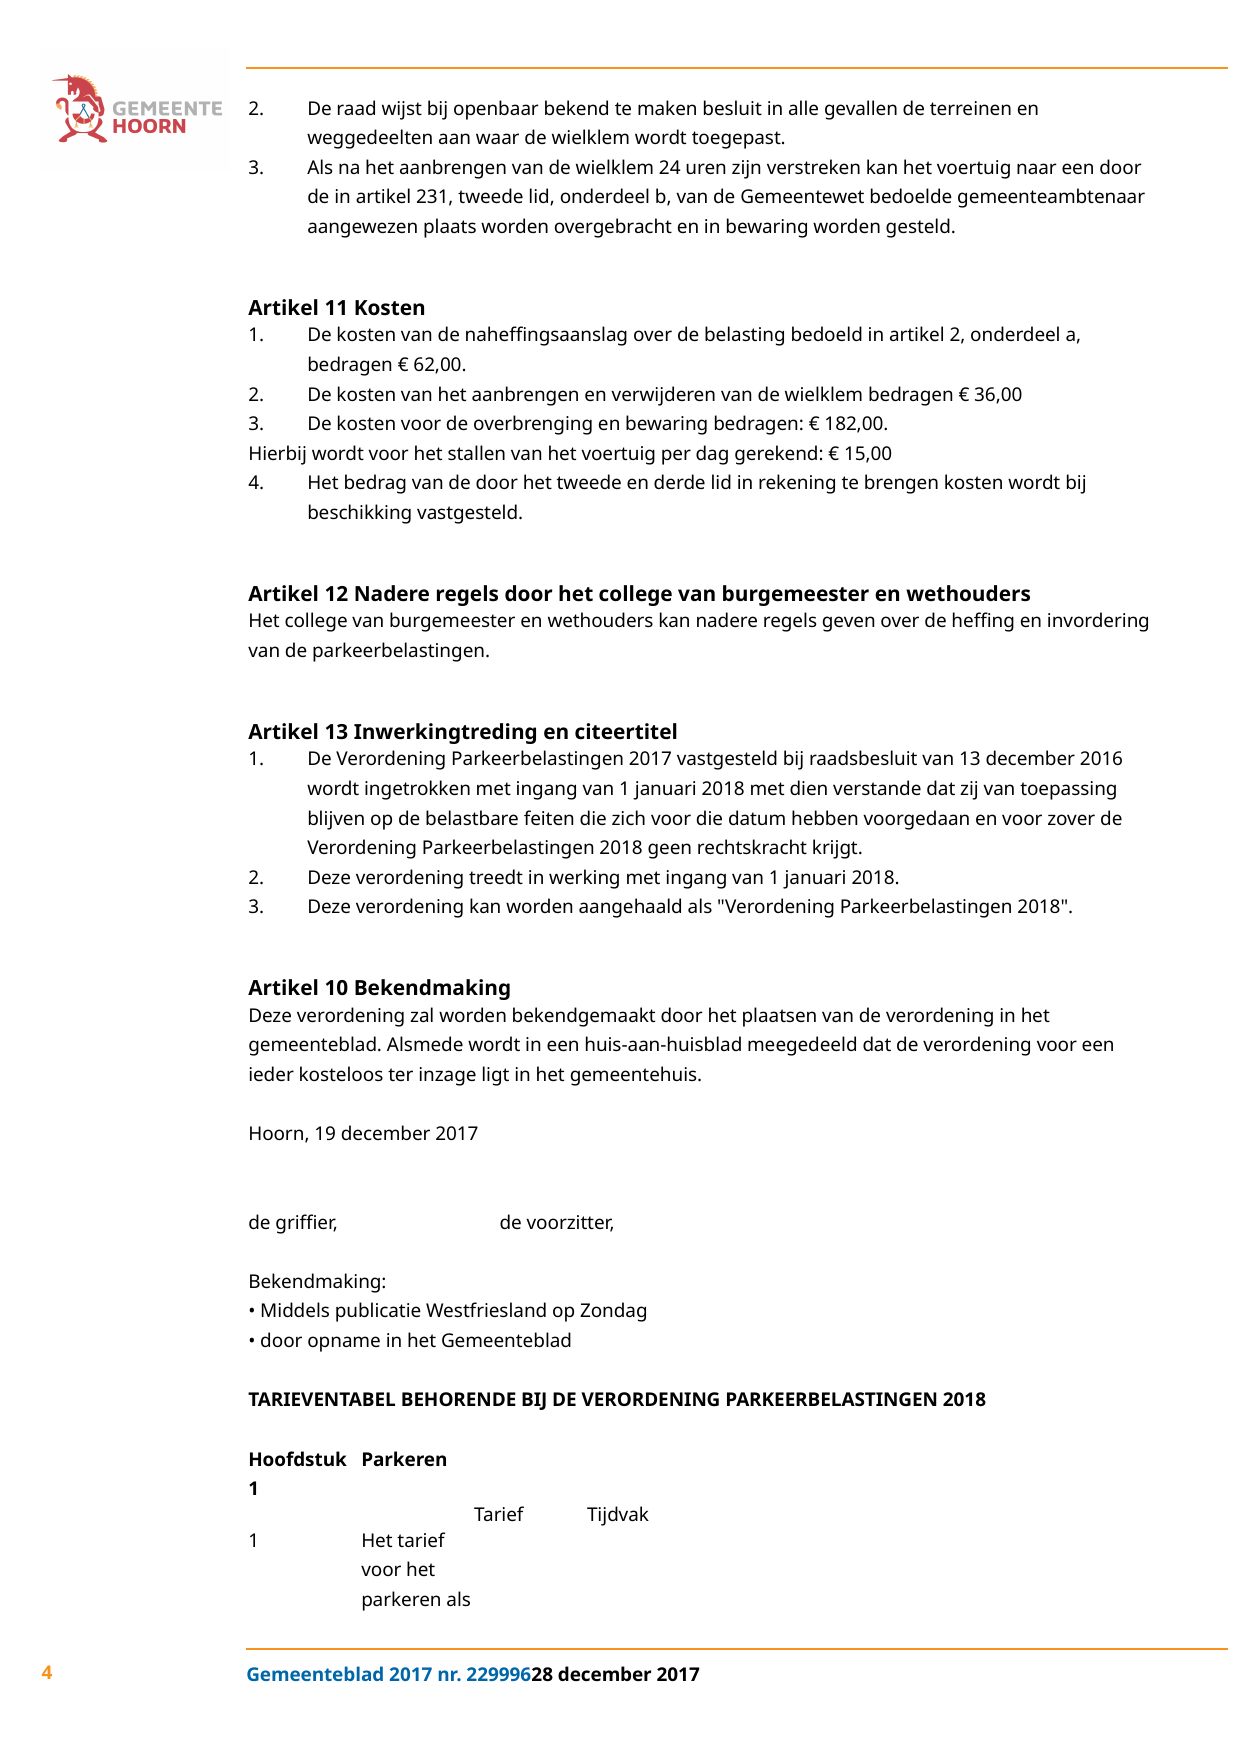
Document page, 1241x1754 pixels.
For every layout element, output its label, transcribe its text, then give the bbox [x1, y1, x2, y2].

list Deze verordening treedt in werking met ingang van 1 januari 2018. [248, 864, 1152, 889]
table_header Hoofdstuk 1 [248, 1446, 361, 1501]
text • Middels publicatie Westfriesland op Zondag [248, 1298, 1152, 1323]
table_header Parkeren [361, 1446, 474, 1501]
text Artikel 10 Bekendmaking [248, 973, 1152, 1002]
picture [41, 47, 231, 172]
text Bekendmaking: [248, 1268, 1152, 1294]
list De kosten van het aanbrengen en verwijderen van de wielklem bedragen € 36,00 [248, 381, 1152, 406]
table_cell 1 [248, 1527, 361, 1612]
text de griffier, de voorzitter, [248, 1209, 1152, 1235]
list De kosten van de naheffingsaanslag over de belasting bedoeld in artikel 2, onderdeel a, bedragen € 62,00. [248, 322, 1152, 377]
text Artikel 12 Nadere regels door het college van burgemeester en wethouders [248, 579, 1152, 607]
text Deze verordening zal worden bekendgemaakt door het plaatsen van de verordening in het gemeenteblad. Alsmede wordt in een huis-aan-huisblad meegedeeld dat de verordening voor een ieder kosteloos ter inzage ligt in het gemeentehuis. [248, 1002, 1152, 1087]
table_cell Tijdvak [587, 1501, 700, 1527]
text Hierbij wordt voor het stallen van het voertuig per dag gerekend: € 15,00 [248, 440, 1152, 466]
text Het college van burgemeester en wethouders kan nadere regels geven over de heffing en invordering van de parkeerbelastingen. [248, 607, 1152, 663]
table_cell [248, 1501, 361, 1527]
table_cell Tarief [474, 1501, 587, 1527]
table_cell Het tarief voor het parkeren als [361, 1527, 474, 1612]
list De kosten voor de overbrenging en bewaring bedragen: € 182,00. [248, 410, 1152, 436]
table_cell [474, 1527, 587, 1612]
list De Verordening Parkeerbelastingen 2017 vastgesteld bij raadsbesluit van 13 december 2016 wordt ingetrokken met ingang van 1 januari 2018 met dien verstande dat zij van toepassing blijven op de belastbare feiten die zich voor die datum hebben voorgedaan en voor zover de Verordening Parkeerbelastingen 2018 geen rechtskracht krijgt. [248, 746, 1152, 860]
text • door opname in het Gemeenteblad [248, 1327, 1152, 1353]
text Hoorn, 19 december 2017 [248, 1120, 1152, 1146]
list Als na het aanbrengen van de wielklem 24 uren zijn verstreken kan het voertuig naar een door de in artikel 231, tweede lid, onderdeel b, van de Gemeentewet bedoelde gemeenteambtenaar aangewezen plaats worden overgebracht en in bewaring worden gesteld. [248, 154, 1152, 239]
table_header [474, 1446, 587, 1501]
table_cell [587, 1527, 700, 1612]
list Deze verordening kan worden aangehaald als "Verordening Parkeerbelastingen 2018". [248, 893, 1152, 919]
table_cell [361, 1501, 474, 1527]
text Artikel 11 Kosten [248, 293, 1152, 322]
text TARIEVENTABEL BEHORENDE BIJ DE VERORDENING PARKEERBELASTINGEN 2018 [248, 1386, 1152, 1412]
text Artikel 13 Inwerkingtreding en citeertitel [248, 717, 1152, 746]
list De raad wijst bij openbaar bekend te maken besluit in alle gevallen de terreinen en weggedeelten aan waar de wielklem wordt toegepast. [248, 95, 1152, 150]
list Het bedrag van de door het tweede en derde lid in rekening te brengen kosten wordt bij beschikking vastgesteld. [248, 469, 1152, 525]
